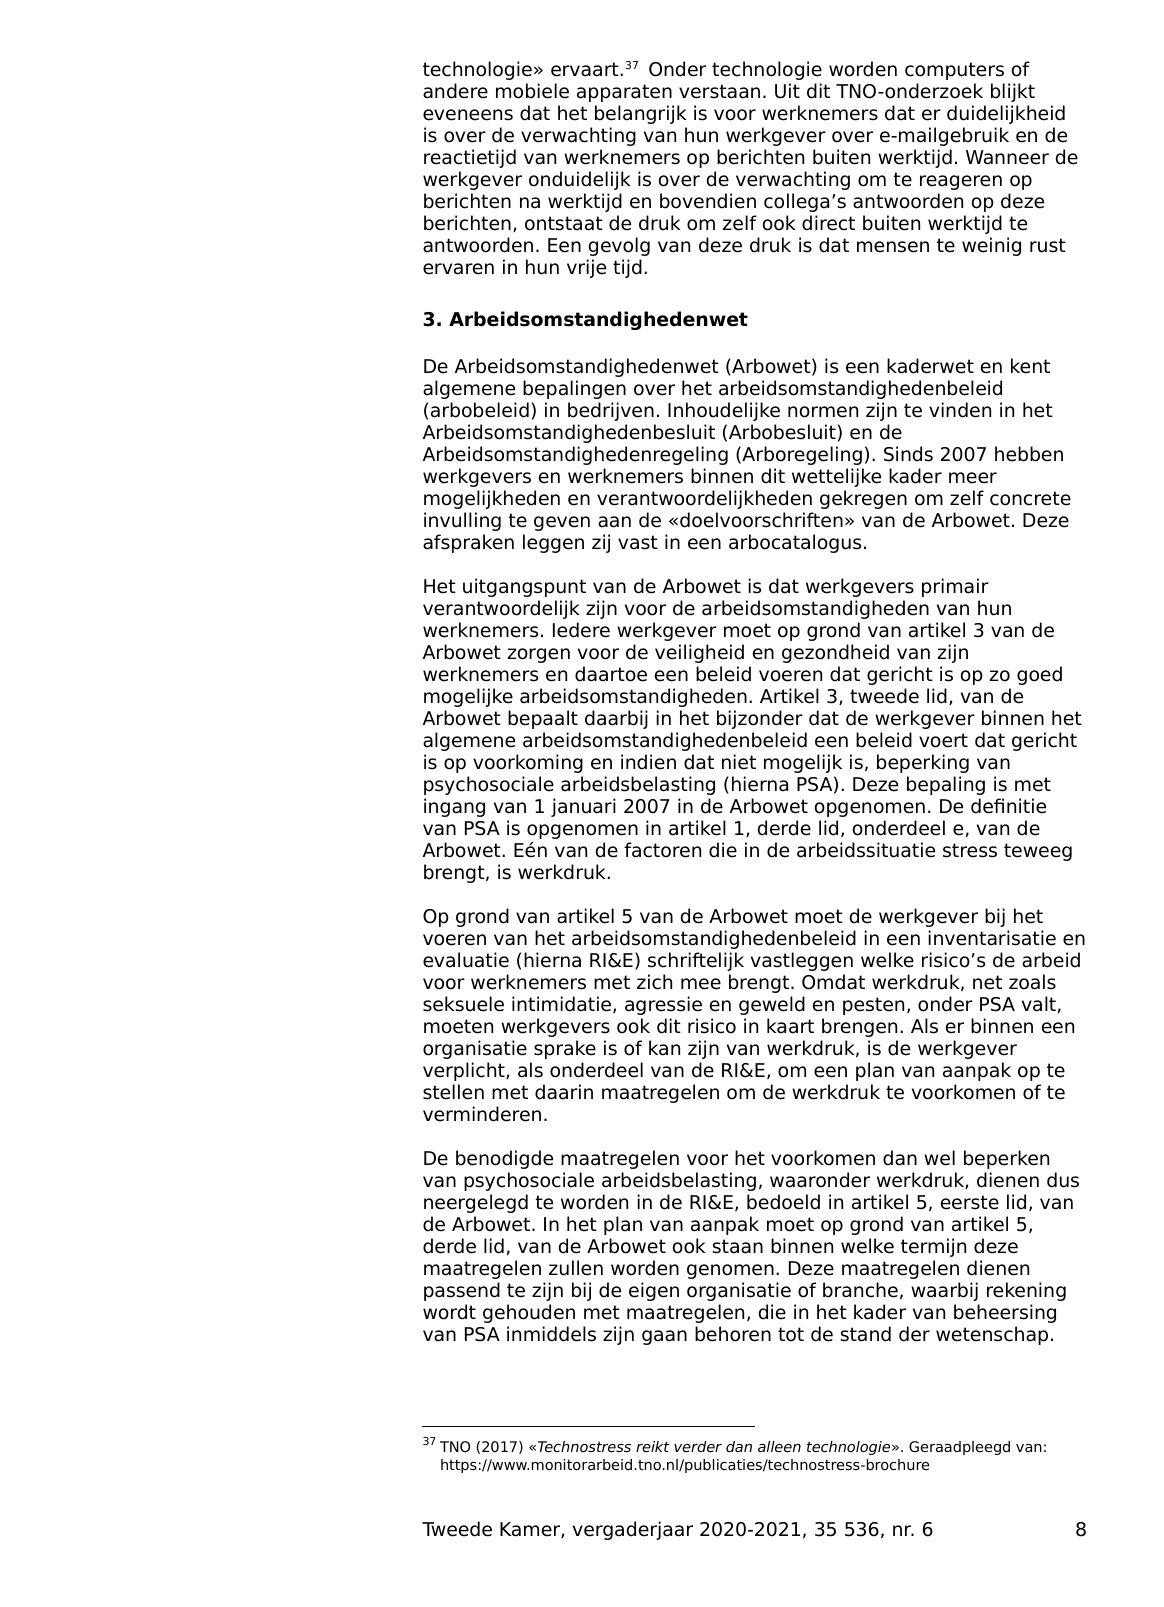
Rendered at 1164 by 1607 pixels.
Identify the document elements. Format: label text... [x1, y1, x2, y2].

text De benodigde maatregelen voor het voorkomen dan wel beperken van psychosociale arbeidsbelasting, waaronder werkdruk, dienen dus neergelegd te worden in de RI&E, bedoeld in artikel 5, eerste lid, van de Arbowet. In het plan van aanpak moet op grond van artikel 5, derde lid, van de Arbowet ook staan binnen welke termijn deze maatregelen zullen worden genomen. Deze maatregelen dienen passend te zijn bij de eigen organisatie of branche, waarbij rekening wordt gehouden met maatregelen, die in het kader van beheersing van PSA inmiddels zijn gaan behoren tot de stand der wetenschap. [422, 1148, 1087, 1346]
text TNO (2017) «Technostress reikt verder dan alleen technologie». Geraadpleegd van: https://www.monitorarbeid.tno.nl/publicaties/technostress-brochure [422, 1435, 1087, 1474]
text technologie» ervaart. Onder technologie worden computers of andere mobiele apparaten verstaan. Uit dit TNO-onderzoek blijkt eveneens dat het belangrijk is voor werknemers dat er duidelijkheid is over de verwachting van hun werkgever over e-mailgebruik en de reactietijd van werknemers op berichten buiten werktijd. Wanneer de werkgever onduidelijk is over de verwachting om te reageren op berichten na werktijd en bovendien collega’s antwoorden op deze berichten, ontstaat de druk om zelf ook direct buiten werktijd te antwoorden. Een gevolg van deze druk is dat mensen te weinig rust ervaren in hun vrije tijd. [422, 59, 1087, 279]
text Op grond van artikel 5 van de Arbowet moet de werkgever bij het voeren van het arbeidsomstandighedenbeleid in een inventarisatie en evaluatie (hierna RI&E) schriftelijk vastleggen welke risico’s de arbeid voor werknemers met zich mee brengt. Omdat werkdruk, net zoals seksuele intimidatie, agressie en geweld en pesten, onder PSA valt, moeten werkgevers ook dit risico in kaart brengen. Als er binnen een organisatie sprake is of kan zijn van werkdruk, is de werkgever verplicht, als onderdeel van de RI&E, om een plan van aanpak op te stellen met daarin maatregelen om de werkdruk te voorkomen of te verminderen. [422, 906, 1087, 1126]
text Het uitgangspunt van de Arbowet is dat werkgevers primair verantwoordelijk zijn voor de arbeidsomstandigheden van hun werknemers. Iedere werkgever moet op grond van artikel 3 van de Arbowet zorgen voor de veiligheid en gezondheid van zijn werknemers en daartoe een beleid voeren dat gericht is op zo goed mogelijke arbeidsomstandigheden. Artikel 3, tweede lid, van de Arbowet bepaalt daarbij in het bijzonder dat de werkgever binnen het algemene arbeidsomstandighedenbeleid een beleid voert dat gericht is op voorkoming en indien dat niet mogelijk is, beperking van psychosociale arbeidsbelasting (hierna PSA). Deze bepaling is met ingang van 1 januari 2007 in de Arbowet opgenomen. De definitie van PSA is opgenomen in artikel 1, derde lid, onderdeel e, van de Arbowet. Eén van de factoren die in de arbeidssituatie stress teweeg brengt, is werkdruk. [422, 576, 1087, 883]
subtitle 3. Arbeidsomstandighedenwet [422, 309, 1087, 331]
text De Arbeidsomstandighedenwet (Arbowet) is een kaderwet en kent algemene bepalingen over het arbeidsomstandighedenbeleid (arbobeleid) in bedrijven. Inhoudelijke normen zijn te vinden in het Arbeidsomstandighedenbesluit (Arbobesluit) en de Arbeidsomstandighedenregeling (Arboregeling). Sinds 2007 hebben werkgevers en werknemers binnen dit wettelijke kader meer mogelijkheden en verantwoordelijkheden gekregen om zelf concrete invulling te geven aan de «doelvoorschriften» van de Arbowet. Deze afspraken leggen zij vast in een arbocatalogus. [422, 356, 1087, 554]
